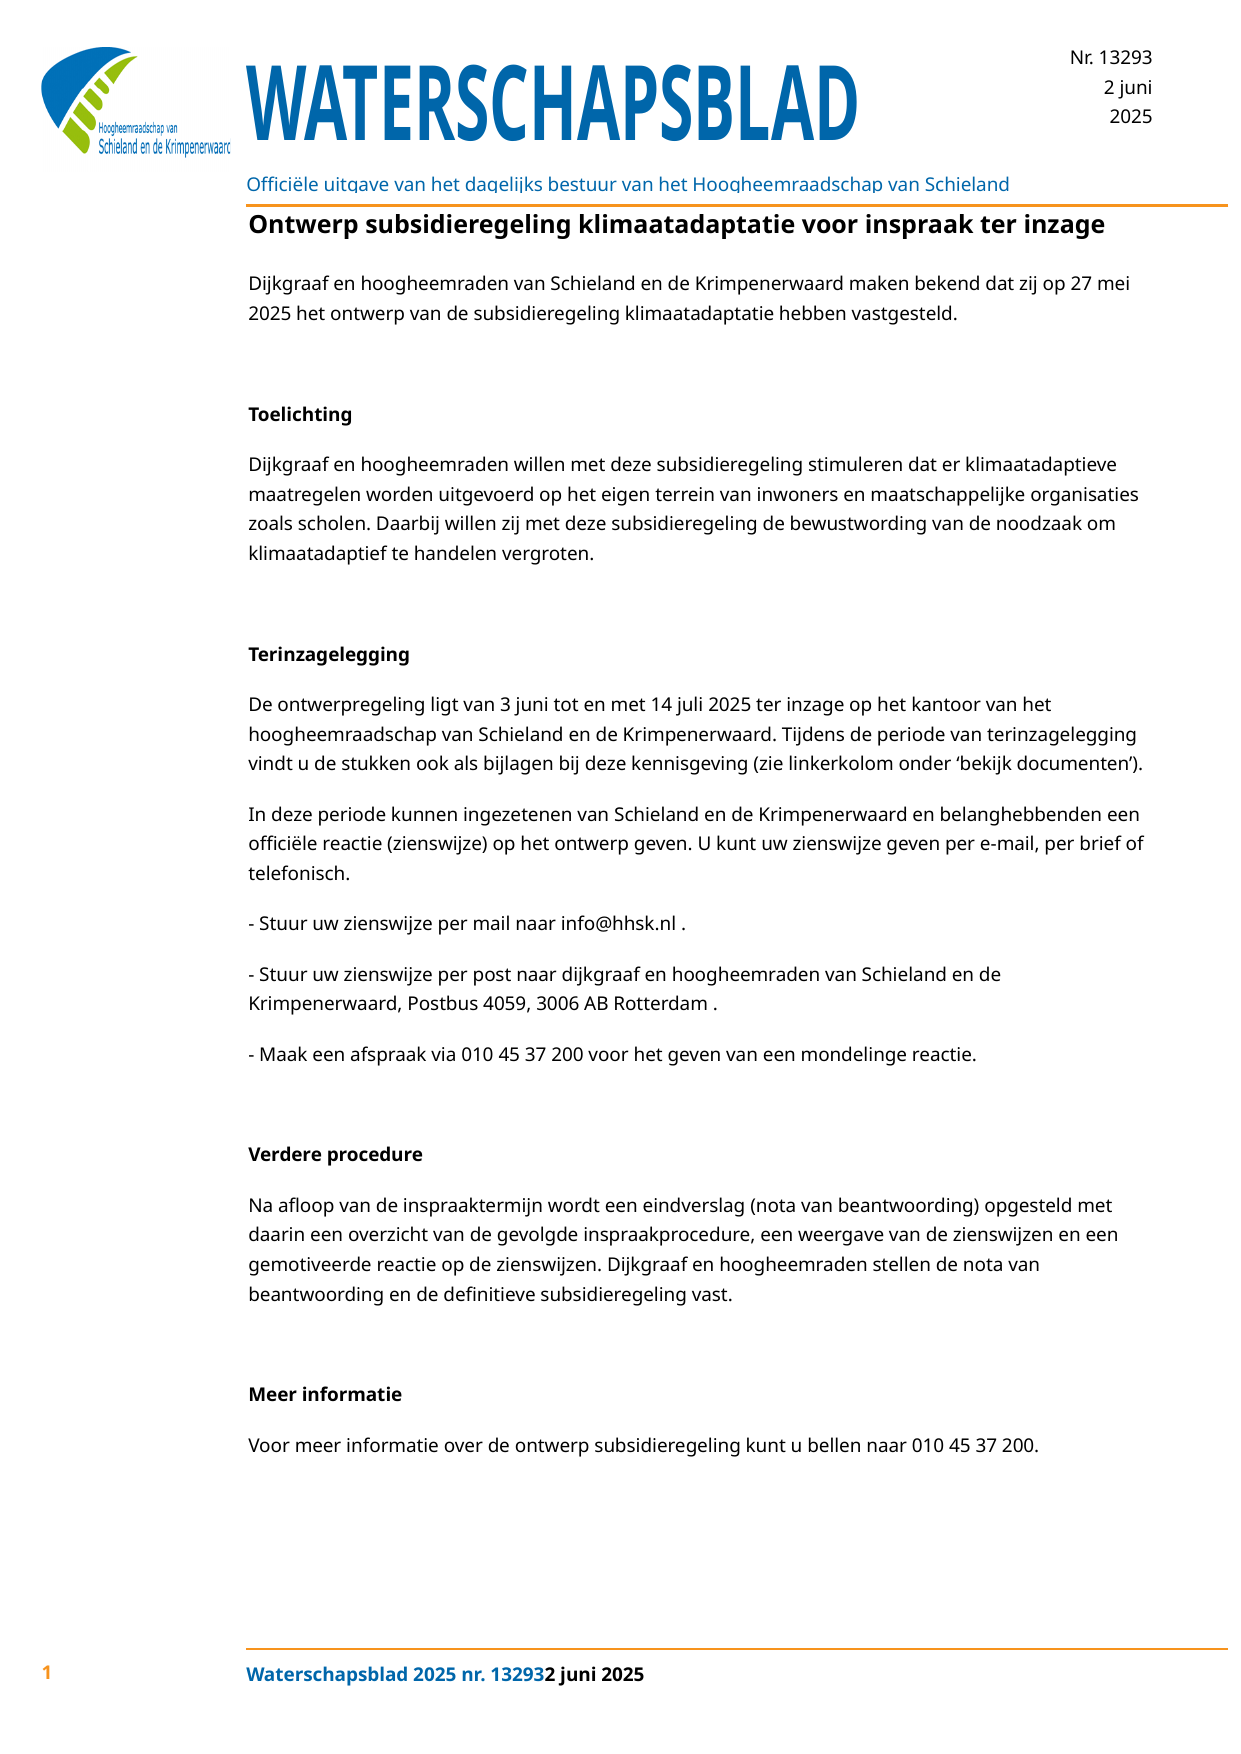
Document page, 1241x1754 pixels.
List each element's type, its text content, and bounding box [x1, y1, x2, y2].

text De ontwerpregeling ligt van 3 juni tot en met 14 juli 2025 ter inzage op het kantoor van het hoogheemraadschap van Schieland en de Krimpenerwaard. Tijdens de periode van terinzagelegging vindt u de stukken ook als bijlagen bij deze kennisgeving (zie linkerkolom onder ‘bekijk documenten’). [248, 691, 1152, 776]
text Na afloop van de inspraaktermijn wordt een eindverslag (nota van beantwoording) opgesteld met daarin een overzicht van de gevolgde inspraakprocedure, een weergave van de zienswijzen en een gemotiveerde reactie op de zienswijzen. Dijkgraaf en hoogheemraden stellen de nota van beantwoording en de definitieve subsidieregeling vast. [248, 1192, 1152, 1306]
picture [41, 47, 231, 172]
text Dijkgraaf en hoogheemraden willen met deze subsidieregeling stimuleren dat er klimaatadaptieve maatregelen worden uitgevoerd op het eigen terrein van inwoners en maatschappelijke organisaties zoals scholen. Daarbij willen zij met deze subsidieregeling de bewustwording van de noodzaak om klimaatadaptief te handelen vergroten. [248, 451, 1152, 566]
text Terinzagelegging [248, 641, 1152, 666]
text Dijkgraaf en hoogheemraden van Schieland en de Krimpenerwaard maken bekend dat zij op 27 mei 2025 het ontwerp van de subsidieregeling klimaatadaptatie hebben vastgesteld. [248, 270, 1152, 326]
text Toelichting [248, 401, 1152, 426]
text Ontwerp subsidieregeling klimaatadaptatie voor inspraak ter inzage [248, 207, 1152, 241]
text - Stuur uw zienswijze per mail naar info@hhsk.nl . [248, 910, 1152, 936]
text In deze periode kunnen ingezetenen van Schieland en de Krimpenerwaard en belanghebbenden een officiële reactie (zienswijze) op het ontwerp geven. U kunt uw zienswijze geven per e-mail, per brief of telefonisch. [248, 801, 1152, 886]
text Verdere procedure [248, 1142, 1152, 1167]
text Voor meer informatie over de ontwerp subsidieregeling kunt u bellen naar 010 45 37 200. [248, 1432, 1152, 1458]
text Meer informatie [248, 1382, 1152, 1407]
text - Stuur uw zienswijze per post naar dijkgraaf en hoogheemraden van Schieland en de Krimpenerwaard, Postbus 4059, 3006 AB Rotterdam . [248, 961, 1152, 1016]
text - Maak een afspraak via 010 45 37 200 voor het geven van een mondelinge reactie. [248, 1041, 1152, 1066]
